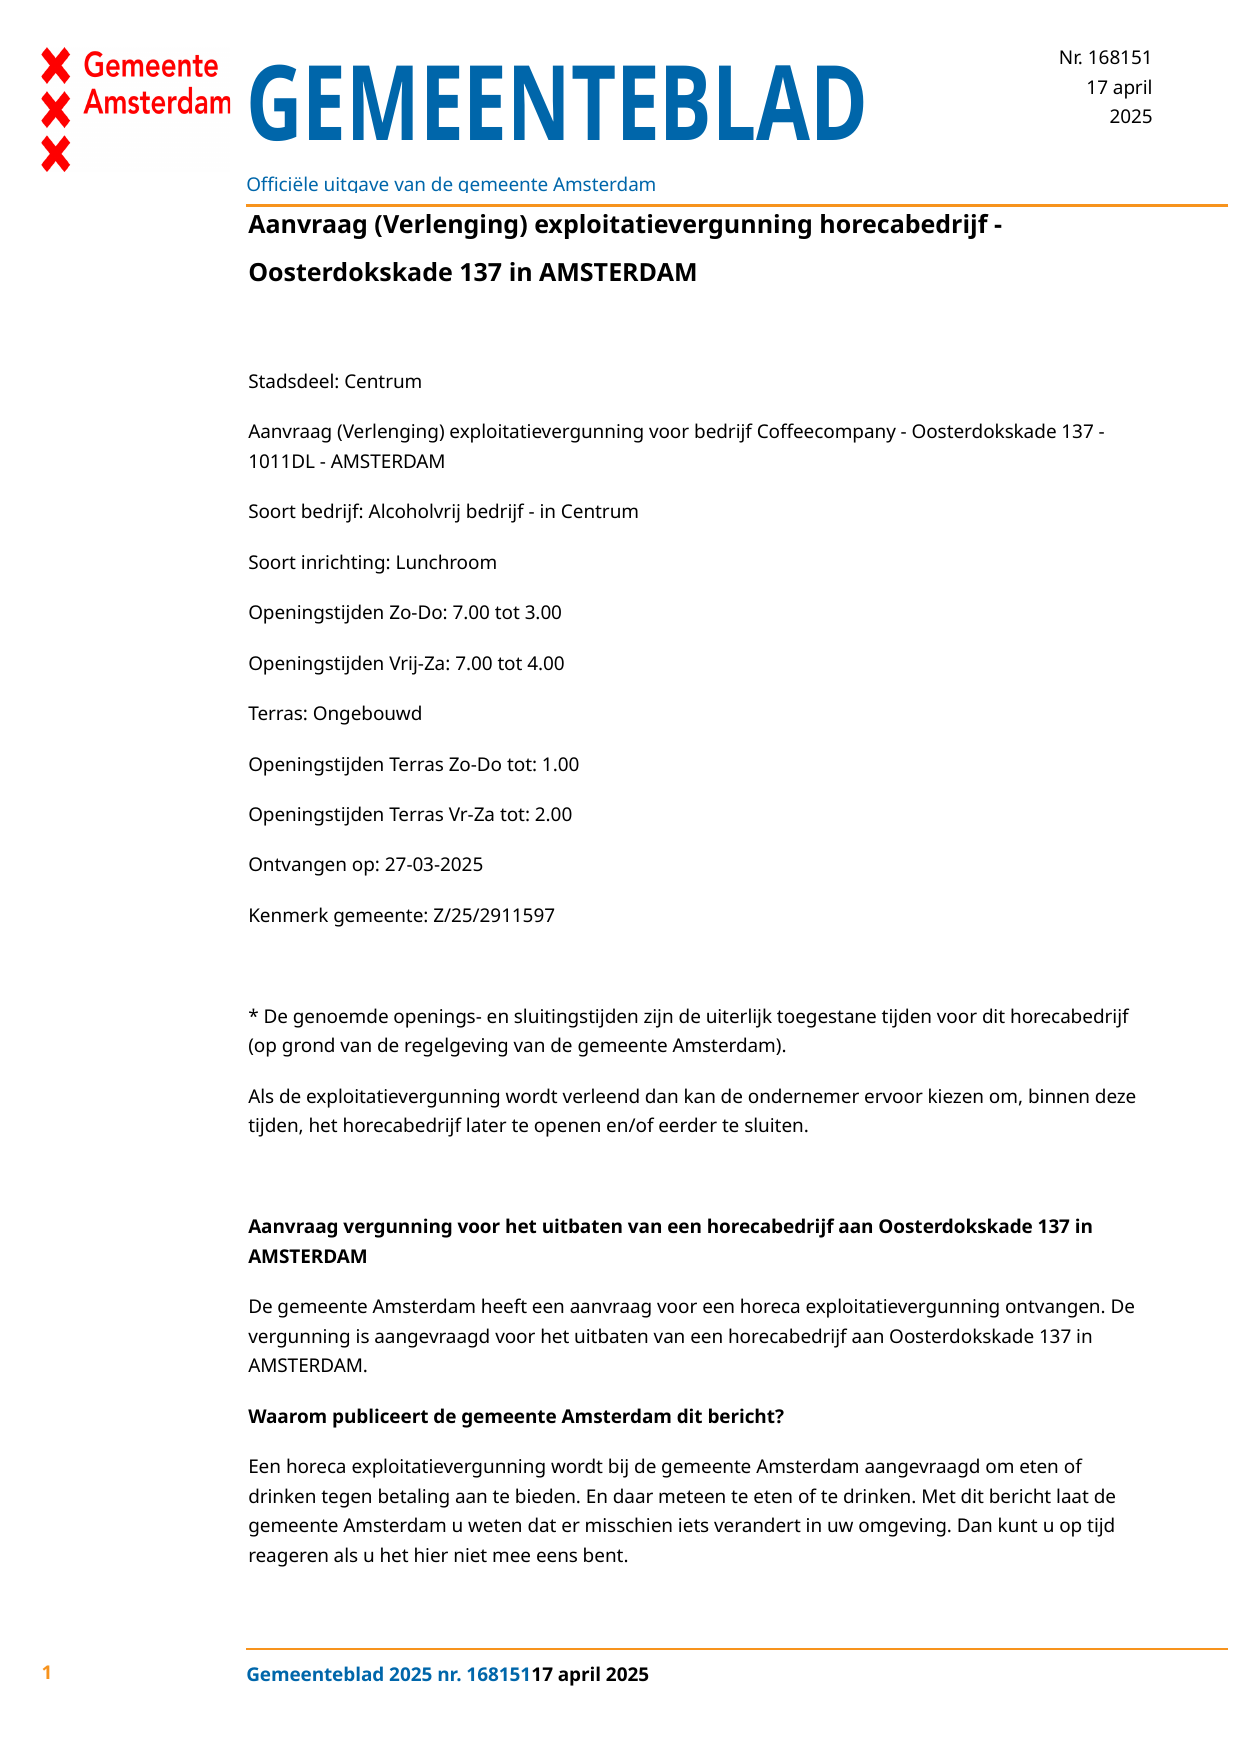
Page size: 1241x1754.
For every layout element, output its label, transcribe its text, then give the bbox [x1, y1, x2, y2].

text Ontvangen op: 27-03-2025 [248, 852, 1152, 877]
text Aanvraag vergunning voor het uitbaten van een horecabedrijf aan Oosterdokskade 137 in AMSTERDAM [248, 1213, 1152, 1269]
text Stadsdeel: Centrum [248, 368, 1152, 394]
text Kenmerk gemeente: Z/25/2911597 [248, 902, 1152, 928]
picture [41, 47, 231, 172]
text De gemeente Amsterdam heeft een aanvraag voor een horeca exploitatievergunning ontvangen. De vergunning is aangevraagd voor het uitbaten van een horecabedrijf aan Oosterdokskade 137 in AMSTERDAM. [248, 1293, 1152, 1378]
text Openingstijden Zo-Do: 7.00 tot 3.00 [248, 599, 1152, 625]
text Soort bedrijf: Alcoholvrij bedrijf - in Centrum [248, 499, 1152, 524]
text Waarom publiceert de gemeente Amsterdam dit bericht? [248, 1403, 1152, 1429]
text * De genoemde openings- en sluitingstijden zijn de uiterlijk toegestane tijden voor dit horecabedrijf (op grond van de regelgeving van de gemeente Amsterdam). [248, 1003, 1152, 1058]
text Soort inrichting: Lunchroom [248, 549, 1152, 575]
text Openingstijden Vrij-Za: 7.00 tot 4.00 [248, 650, 1152, 676]
text Openingstijden Terras Zo-Do tot: 1.00 [248, 751, 1152, 777]
text Een horeca exploitatievergunning wordt bij de gemeente Amsterdam aangevraagd om eten of drinken tegen betaling aan te bieden. En daar meteen te eten of te drinken. Met dit bericht laat de gemeente Amsterdam u weten dat er misschien iets verandert in uw omgeving. Dan kunt u op tijd reageren als u het hier niet mee eens bent. [248, 1453, 1152, 1568]
text Aanvraag (Verlenging) exploitatievergunning horecabedrijf - Oosterdokskade 137 in AMSTERDAM [248, 207, 1152, 288]
text Aanvraag (Verlenging) exploitatievergunning voor bedrijf Coffeecompany - Oosterdokskade 137 - 1011DL - AMSTERDAM [248, 419, 1152, 474]
text Openingstijden Terras Vr-Za tot: 2.00 [248, 801, 1152, 827]
text Terras: Ongebouwd [248, 700, 1152, 726]
text Als de exploitatievergunning wordt verleend dan kan de ondernemer ervoor kiezen om, binnen deze tijden, het horecabedrijf later te openen en/of eerder te sluiten. [248, 1083, 1152, 1138]
